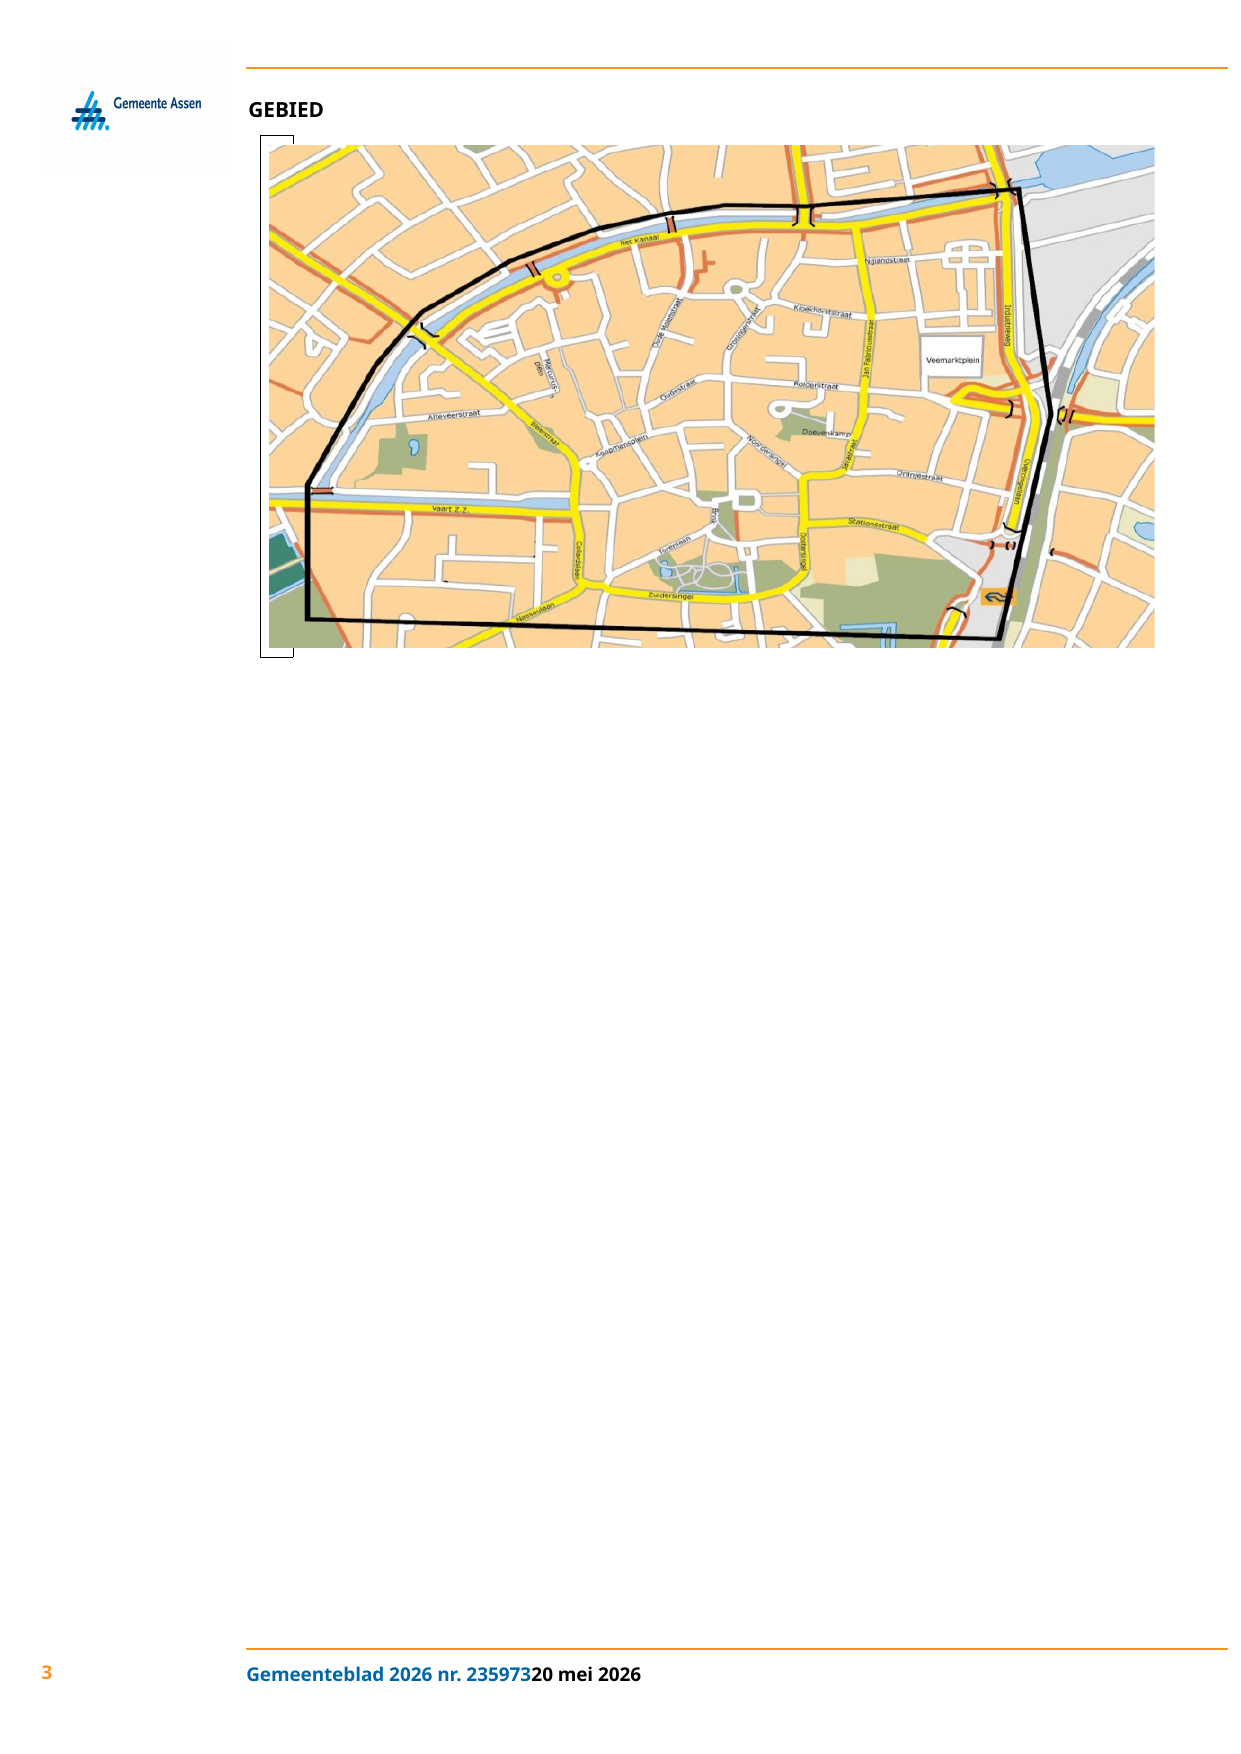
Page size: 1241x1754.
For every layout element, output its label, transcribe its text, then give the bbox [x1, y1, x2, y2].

picture [268, 144, 1155, 648]
text GEBIED [248, 95, 1152, 123]
picture [41, 47, 231, 172]
